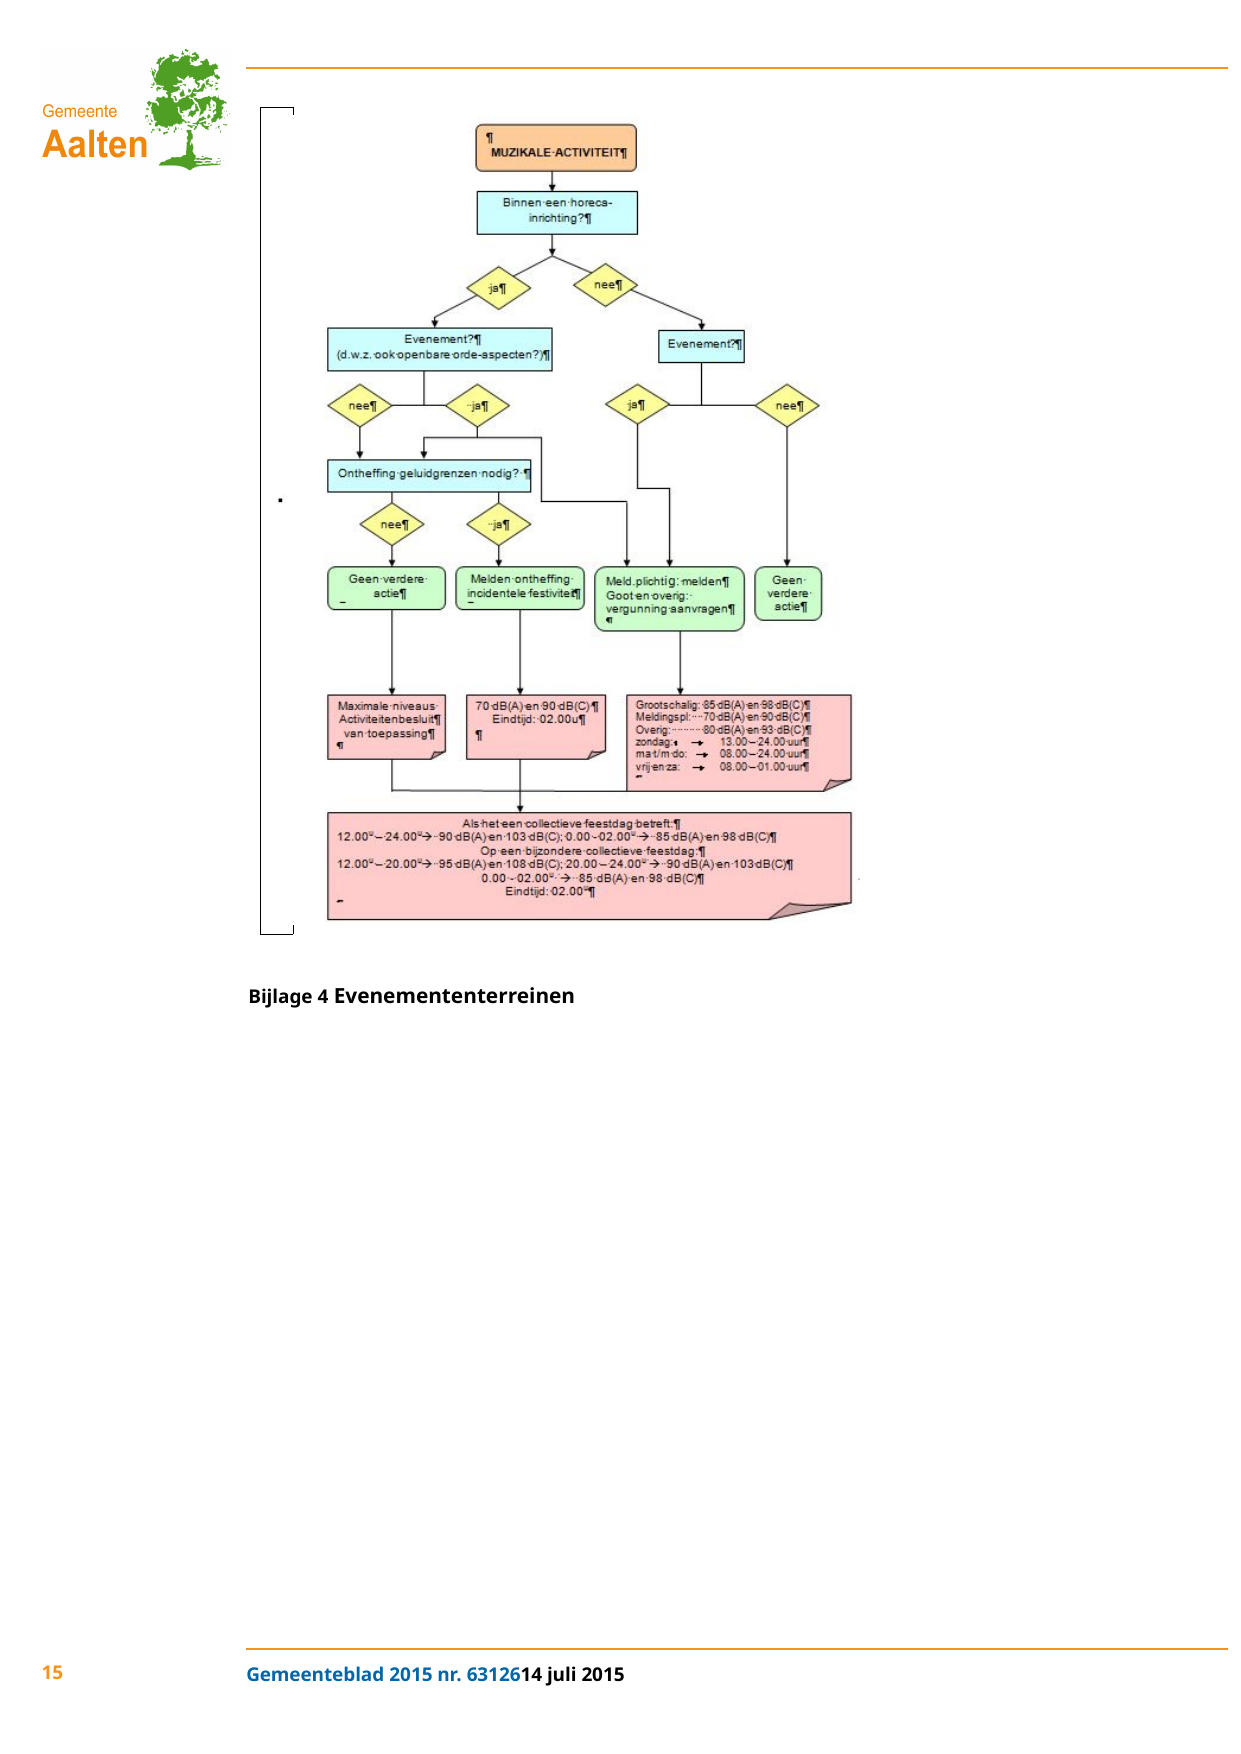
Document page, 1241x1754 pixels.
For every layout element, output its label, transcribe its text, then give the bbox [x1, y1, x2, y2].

text Bijlage 4 Evenemententerreinen [248, 981, 1152, 1009]
picture [41, 47, 231, 172]
picture [268, 115, 860, 925]
